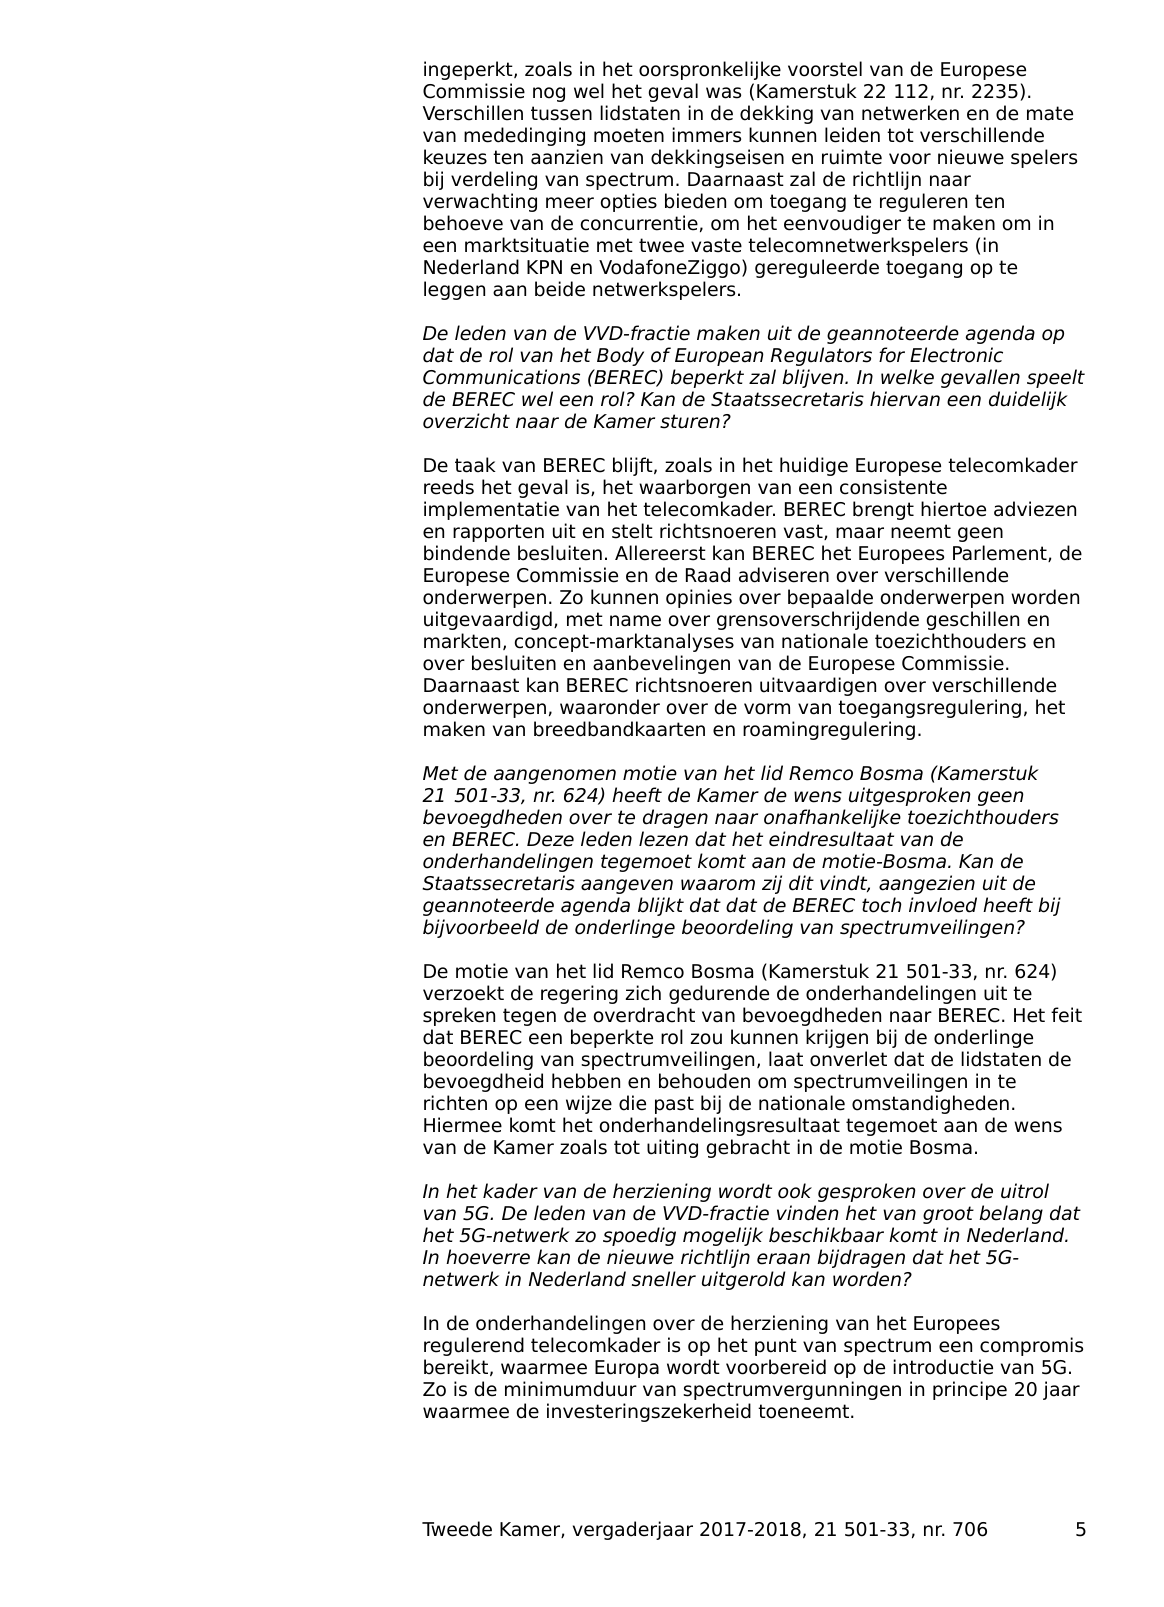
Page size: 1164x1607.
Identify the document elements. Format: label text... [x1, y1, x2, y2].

text Met de aangenomen motie van het lid Remco Bosma (Kamerstuk 21 501-33, nr. 624) heeft de Kamer de wens uitgesproken geen bevoegdheden over te dragen naar onafhankelijke toezichthouders en BEREC. Deze leden lezen dat het eindresultaat van de onderhandelingen tegemoet komt aan de motie-Bosma. Kan de Staatssecretaris aangeven waarom zij dit vindt, aangezien uit de geannoteerde agenda blijkt dat dat de BEREC toch invloed heeft bij bijvoorbeeld de onderlinge beoordeling van spectrumveilingen? [422, 763, 1087, 939]
text De taak van BEREC blijft, zoals in het huidige Europese telecomkader reeds het geval is, het waarborgen van een consistente implementatie van het telecomkader. BEREC brengt hiertoe adviezen en rapporten uit en stelt richtsnoeren vast, maar neemt geen bindende besluiten. Allereerst kan BEREC het Europees Parlement, de Europese Commissie en de Raad adviseren over verschillende onderwerpen. Zo kunnen opinies over bepaalde onderwerpen worden uitgevaardigd, met name over grensoverschrijdende geschillen en markten, concept-marktanalyses van nationale toezichthouders en over besluiten en aanbevelingen van de Europese Commissie. Daarnaast kan BEREC richtsnoeren uitvaardigen over verschillende onderwerpen, waaronder over de vorm van toegangsregulering, het maken van breedbandkaarten en roamingregulering. [422, 455, 1087, 741]
text ingeperkt, zoals in het oorspronkelijke voorstel van de Europese Commissie nog wel het geval was (Kamerstuk 22 112, nr. 2235). Verschillen tussen lidstaten in de dekking van netwerken en de mate van mededinging moeten immers kunnen leiden tot verschillende keuzes ten aanzien van dekkingseisen en ruimte voor nieuwe spelers bij verdeling van spectrum. Daarnaast zal de richtlijn naar verwachting meer opties bieden om toegang te reguleren ten behoeve van de concurrentie, om het eenvoudiger te maken om in een marktsituatie met twee vaste telecomnetwerkspelers (in Nederland KPN en VodafoneZiggo) gereguleerde toegang op te leggen aan beide netwerkspelers. [422, 59, 1087, 301]
text De leden van de VVD-fractie maken uit de geannoteerde agenda op dat de rol van het Body of European Regulators for Electronic Communications (BEREC) beperkt zal blijven. In welke gevallen speelt de BEREC wel een rol? Kan de Staatssecretaris hiervan een duidelijk overzicht naar de Kamer sturen? [422, 323, 1087, 433]
text In het kader van de herziening wordt ook gesproken over de uitrol van 5G. De leden van de VVD-fractie vinden het van groot belang dat het 5G-netwerk zo spoedig mogelijk beschikbaar komt in Nederland. In hoeverre kan de nieuwe richtlijn eraan bijdragen dat het 5G-netwerk in Nederland sneller uitgerold kan worden? [422, 1181, 1087, 1291]
text De motie van het lid Remco Bosma (Kamerstuk 21 501-33, nr. 624) verzoekt de regering zich gedurende de onderhandelingen uit te spreken tegen de overdracht van bevoegdheden naar BEREC. Het feit dat BEREC een beperkte rol zou kunnen krijgen bij de onderlinge beoordeling van spectrumveilingen, laat onverlet dat de lidstaten de bevoegdheid hebben en behouden om spectrumveilingen in te richten op een wijze die past bij de nationale omstandigheden. Hiermee komt het onderhandelingsresultaat tegemoet aan de wens van de Kamer zoals tot uiting gebracht in de motie Bosma. [422, 961, 1087, 1159]
text In de onderhandelingen over de herziening van het Europees regulerend telecomkader is op het punt van spectrum een compromis bereikt, waarmee Europa wordt voorbereid op de introductie van 5G. Zo is de minimumduur van spectrumvergunningen in principe 20 jaar waarmee de investeringszekerheid toeneemt. [422, 1313, 1087, 1423]
